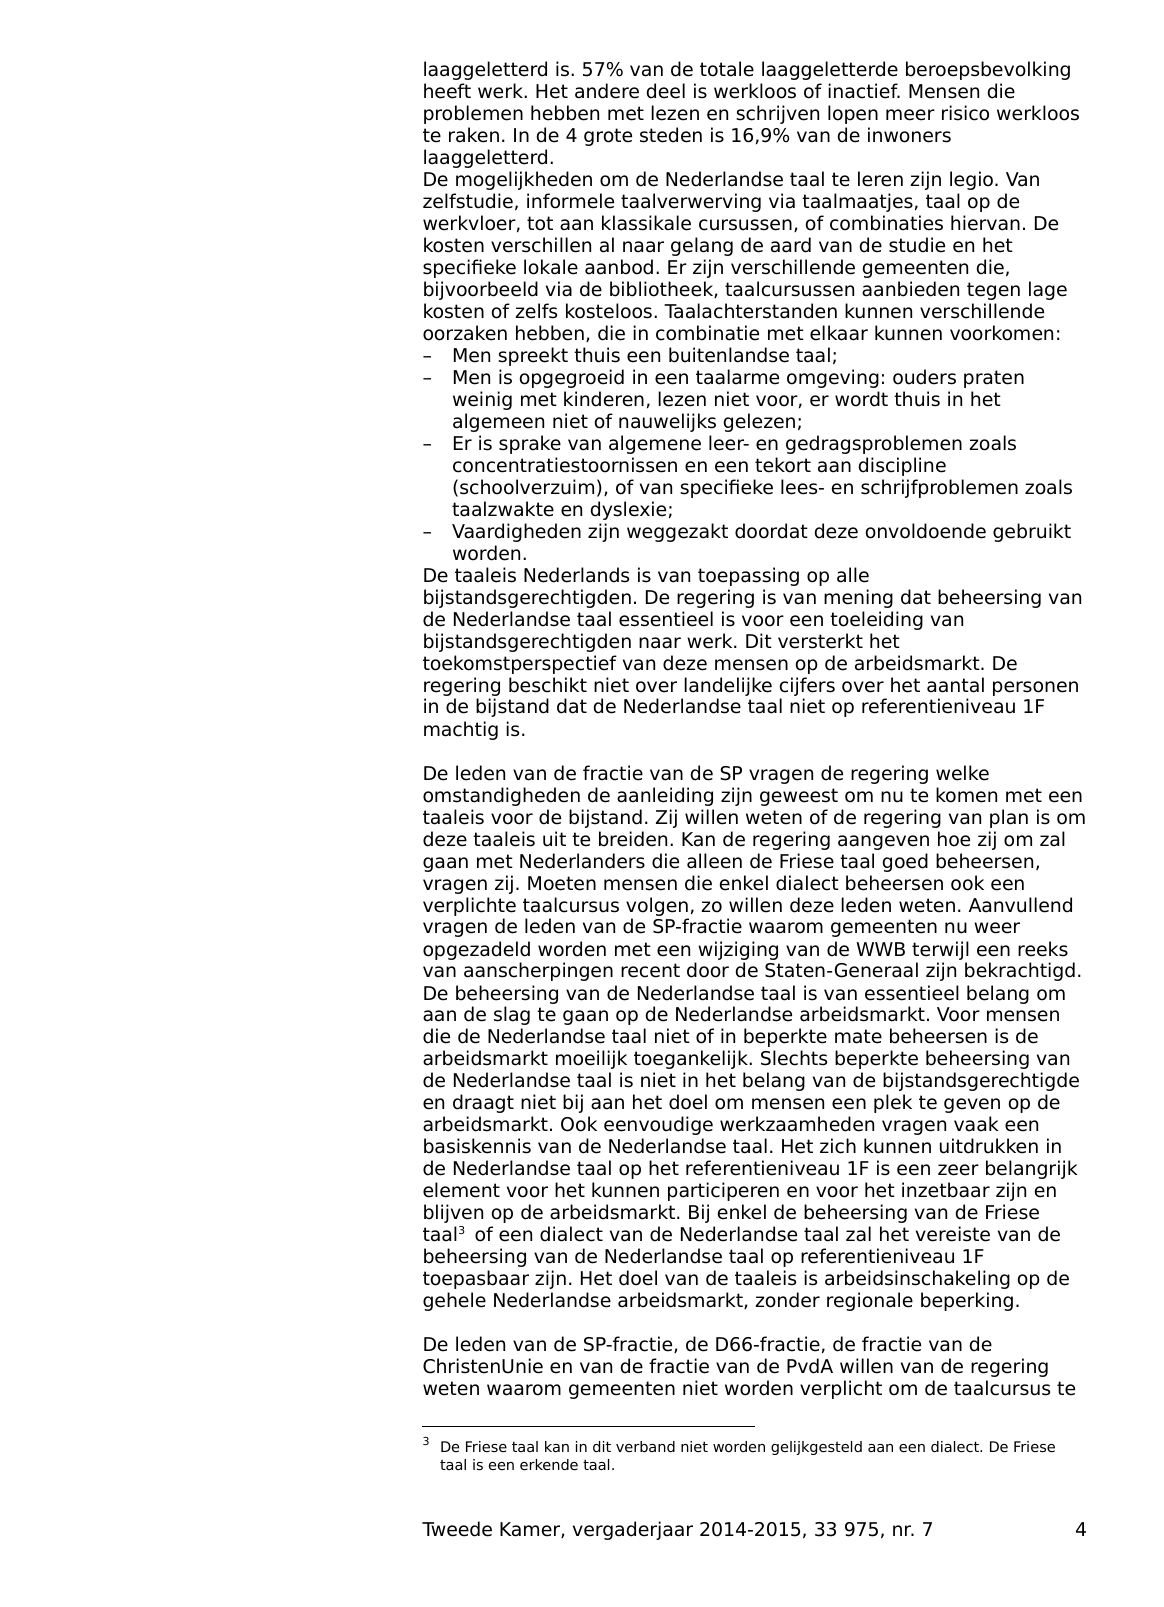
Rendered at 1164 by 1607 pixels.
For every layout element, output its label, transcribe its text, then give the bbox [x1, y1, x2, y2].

text laaggeletterd is. 57% van de totale laaggeletterde beroepsbevolking heeft werk. Het andere deel is werkloos of inactief. Mensen die problemen hebben met lezen en schrijven lopen meer risico werkloos te raken. In de 4 grote steden is 16,9% van de inwoners laaggeletterd. [422, 59, 1087, 169]
text De leden van de fractie van de SP vragen de regering welke omstandigheden de aanleiding zijn geweest om nu te komen met een taaleis voor de bijstand. Zij willen weten of de regering van plan is om deze taaleis uit te breiden. Kan de regering aangeven hoe zij om zal gaan met Nederlanders die alleen de Friese taal goed beheersen, vragen zij. Moeten mensen die enkel dialect beheersen ook een verplichte taalcursus volgen, zo willen deze leden weten. Aanvullend vragen de leden van de SP-fractie waarom gemeenten nu weer opgezadeld worden met een wijziging van de WWB terwijl een reeks van aanscherpingen recent door de Staten-Generaal zijn bekrachtigd. [422, 763, 1087, 982]
text – Vaardigheden zijn weggezakt doordat deze onvoldoende gebruikt worden. [422, 521, 1087, 564]
text De beheersing van de Nederlandse taal is van essentieel belang om aan de slag te gaan op de Nederlandse arbeidsmarkt. Voor mensen die de Nederlandse taal niet of in beperkte mate beheersen is de arbeidsmarkt moeilijk toegankelijk. Slechts beperkte beheersing van de Nederlandse taal is niet in het belang van de bijstandsgerechtigde en draagt niet bij aan het doel om mensen een plek te geven op de arbeidsmarkt. Ook eenvoudige werkzaamheden vragen vaak een basiskennis van de Nederlandse taal. Het zich kunnen uitdrukken in de Nederlandse taal op het referentieniveau 1F is een zeer belangrijk element voor het kunnen participeren en voor het inzetbaar zijn en blijven op de arbeidsmarkt. Bij enkel de beheersing van de Friese taal of een dialect van de Nederlandse taal zal het vereiste van de beheersing van de Nederlandse taal op referentieniveau 1F toepasbaar zijn. Het doel van de taaleis is arbeidsinschakeling op de gehele Nederlandse arbeidsmarkt, zonder regionale beperking. [422, 982, 1087, 1312]
text – Men spreekt thuis een buitenlandse taal; [422, 345, 1087, 367]
text De leden van de SP-fractie, de D66-fractie, de fractie van de ChristenUnie en van de fractie van de PvdA willen van de regering weten waarom gemeenten niet worden verplicht om de taalcursus te [422, 1334, 1087, 1400]
text – Er is sprake van algemene leer- en gedragsproblemen zoals concentratiestoornissen en een tekort aan discipline (schoolverzuim), of van specifieke lees- en schrijfproblemen zoals taalzwakte en dyslexie; [422, 433, 1087, 521]
text De Friese taal kan in dit verband niet worden gelijkgesteld aan een dialect. De Friese taal is een erkende taal. [422, 1435, 1087, 1474]
text De mogelijkheden om de Nederlandse taal te leren zijn legio. Van zelfstudie, informele taalverwerving via taalmaatjes, taal op de werkvloer, tot aan klassikale cursussen, of combinaties hiervan. De kosten verschillen al naar gelang de aard van de studie en het specifieke lokale aanbod. Er zijn verschillende gemeenten die, bijvoorbeeld via de bibliotheek, taalcursussen aanbieden tegen lage kosten of zelfs kosteloos. Taalachterstanden kunnen verschillende oorzaken hebben, die in combinatie met elkaar kunnen voorkomen: [422, 169, 1087, 345]
text – Men is opgegroeid in een taalarme omgeving: ouders praten weinig met kinderen, lezen niet voor, er wordt thuis in het algemeen niet of nauwelijks gelezen; [422, 367, 1087, 433]
text De taaleis Nederlands is van toepassing op alle bijstandsgerechtigden. De regering is van mening dat beheersing van de Nederlandse taal essentieel is voor een toeleiding van bijstandsgerechtigden naar werk. Dit versterkt het toekomstperspectief van deze mensen op de arbeidsmarkt. De regering beschikt niet over landelijke cijfers over het aantal personen in de bijstand dat de Nederlandse taal niet op referentieniveau 1F machtig is. [422, 564, 1087, 740]
